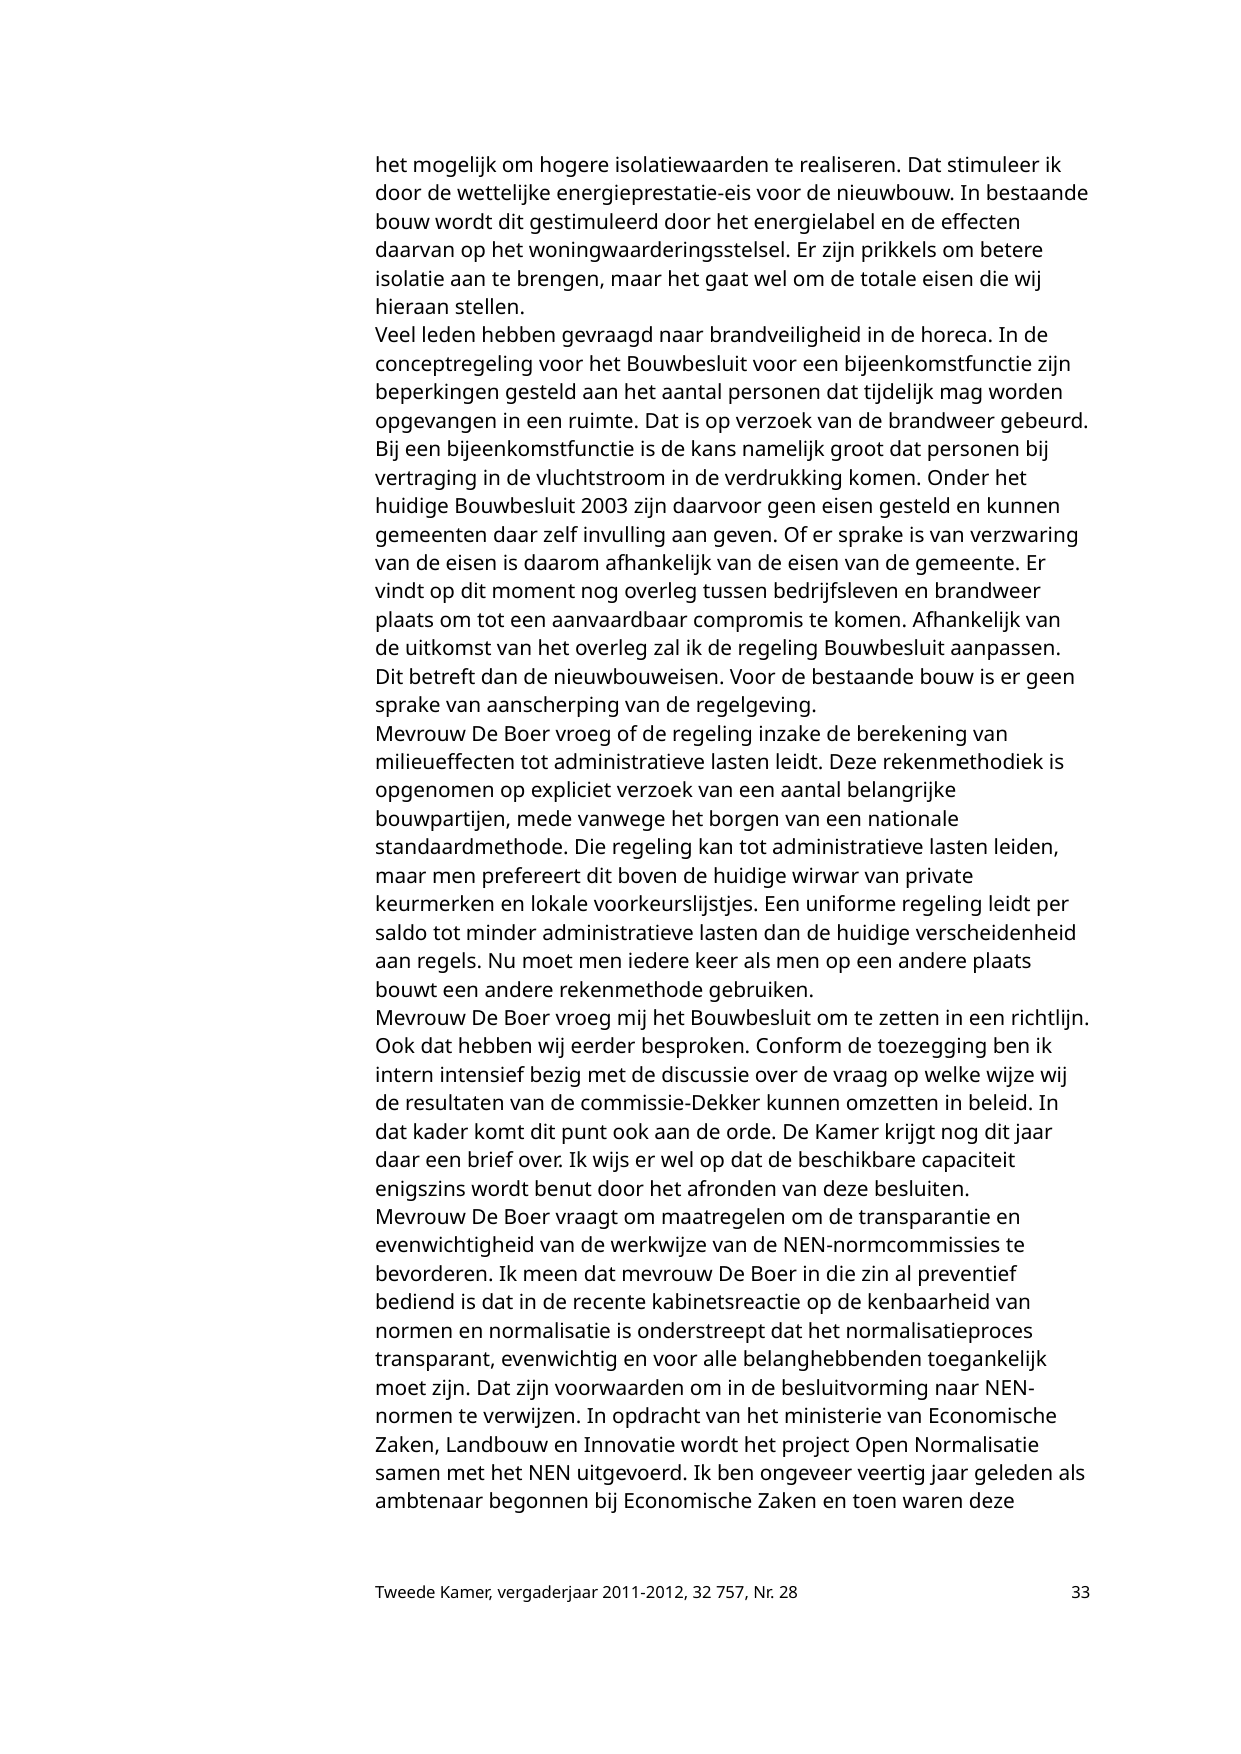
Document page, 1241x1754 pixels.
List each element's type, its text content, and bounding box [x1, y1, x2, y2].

text Mevrouw De Boer vraagt om maatregelen om de transparantie en evenwichtigheid van de werkwijze van de NEN-normcommissies te bevorderen. Ik meen dat mevrouw De Boer in die zin al preventief bediend is dat in de recente kabinetsreactie op de kenbaarheid van normen en normalisatie is onderstreept dat het normalisatieproces transparant, evenwichtig en voor alle belanghebbenden toegankelijk moet zijn. Dat zijn voorwaarden om in de besluitvorming naar NEN-normen te verwijzen. In opdracht van het ministerie van Economische Zaken, Landbouw en Innovatie wordt het project Open Normalisatie samen met het NEN uitgevoerd. Ik ben ongeveer veertig jaar geleden als ambtenaar begonnen bij Economische Zaken en toen waren deze [375, 1202, 1090, 1515]
text Veel leden hebben gevraagd naar brandveiligheid in de horeca. In de conceptregeling voor het Bouwbesluit voor een bijeenkomstfunctie zijn beperkingen gesteld aan het aantal personen dat tijdelijk mag worden opgevangen in een ruimte. Dat is op verzoek van de brandweer gebeurd. Bij een bijeenkomstfunctie is de kans namelijk groot dat personen bij vertraging in de vluchtstroom in de verdrukking komen. Onder het huidige Bouwbesluit 2003 zijn daarvoor geen eisen gesteld en kunnen gemeenten daar zelf invulling aan geven. Of er sprake is van verzwaring van de eisen is daarom afhankelijk van de eisen van de gemeente. Er vindt op dit moment nog overleg tussen bedrijfsleven en brandweer plaats om tot een aanvaardbaar compromis te komen. Afhankelijk van de uitkomst van het overleg zal ik de regeling Bouwbesluit aanpassen. Dit betreft dan de nieuwbouweisen. Voor de bestaande bouw is er geen sprake van aanscherping van de regelgeving. [375, 321, 1090, 719]
text Mevrouw De Boer vroeg of de regeling inzake de berekening van milieueffecten tot administratieve lasten leidt. Deze rekenmethodiek is opgenomen op expliciet verzoek van een aantal belangrijke bouwpartijen, mede vanwege het borgen van een nationale standaardmethode. Die regeling kan tot administratieve lasten leiden, maar men prefereert dit boven de huidige wirwar van private keurmerken en lokale voorkeurslijstjes. Een uniforme regeling leidt per saldo tot minder administratieve lasten dan de huidige verscheidenheid aan regels. Nu moet men iedere keer als men op een andere plaats bouwt een andere rekenmethode gebruiken. [375, 719, 1090, 1003]
text Mevrouw De Boer vroeg mij het Bouwbesluit om te zetten in een richtlijn. Ook dat hebben wij eerder besproken. Conform de toezegging ben ik intern intensief bezig met de discussie over de vraag op welke wijze wij de resultaten van de commissie-Dekker kunnen omzetten in beleid. In dat kader komt dit punt ook aan de orde. De Kamer krijgt nog dit jaar daar een brief over. Ik wijs er wel op dat de beschikbare capaciteit enigszins wordt benut door het afronden van deze besluiten. [375, 1003, 1090, 1202]
text het mogelijk om hogere isolatiewaarden te realiseren. Dat stimuleer ik door de wettelijke energieprestatie-eis voor de nieuwbouw. In bestaande bouw wordt dit gestimuleerd door het energielabel en de effecten daarvan op het woningwaarderingsstelsel. Er zijn prikkels om betere isolatie aan te brengen, maar het gaat wel om de totale eisen die wij hieraan stellen. [375, 150, 1090, 321]
